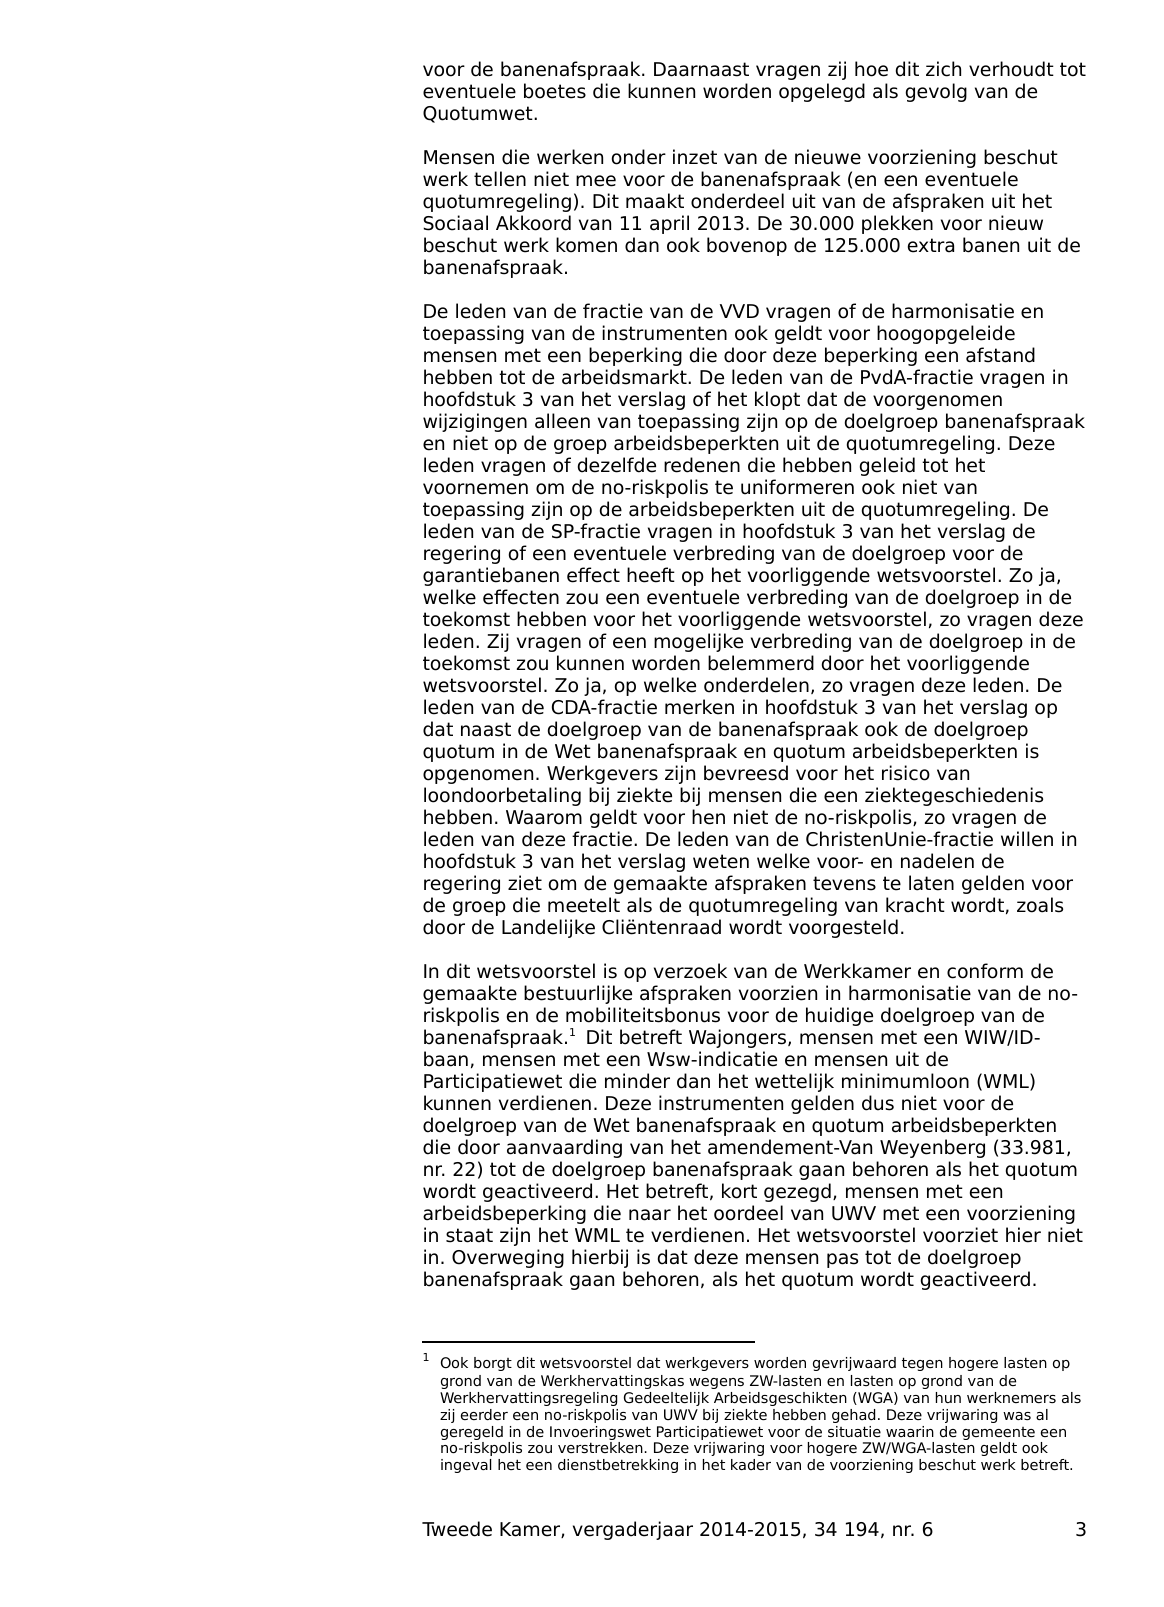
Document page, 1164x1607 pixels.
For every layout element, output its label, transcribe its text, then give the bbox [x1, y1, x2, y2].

text Mensen die werken onder inzet van de nieuwe voorziening beschut werk tellen niet mee voor de banenafspraak (en een eventuele quotumregeling). Dit maakt onderdeel uit van de afspraken uit het Sociaal Akkoord van 11 april 2013. De 30.000 plekken voor nieuw beschut werk komen dan ook bovenop de 125.000 extra banen uit de banenafspraak. [422, 147, 1087, 279]
text De leden van de fractie van de VVD vragen of de harmonisatie en toepassing van de instrumenten ook geldt voor hoogopgeleide mensen met een beperking die door deze beperking een afstand hebben tot de arbeidsmarkt. De leden van de PvdA-fractie vragen in hoofdstuk 3 van het verslag of het klopt dat de voorgenomen wijzigingen alleen van toepassing zijn op de doelgroep banenafspraak en niet op de groep arbeidsbeperkten uit de quotumregeling. Deze leden vragen of dezelfde redenen die hebben geleid tot het voornemen om de no-riskpolis te uniformeren ook niet van toepassing zijn op de arbeidsbeperkten uit de quotumregeling. De leden van de SP-fractie vragen in hoofdstuk 3 van het verslag de regering of een eventuele verbreding van de doelgroep voor de garantiebanen effect heeft op het voorliggende wetsvoorstel. Zo ja, welke effecten zou een eventuele verbreding van de doelgroep in de toekomst hebben voor het voorliggende wetsvoorstel, zo vragen deze leden. Zij vragen of een mogelijke verbreding van de doelgroep in de toekomst zou kunnen worden belemmerd door het voorliggende wetsvoorstel. Zo ja, op welke onderdelen, zo vragen deze leden. De leden van de CDA-fractie merken in hoofdstuk 3 van het verslag op dat naast de doelgroep van de banenafspraak ook de doelgroep quotum in de Wet banenafspraak en quotum arbeidsbeperkten is opgenomen. Werkgevers zijn bevreesd voor het risico van loondoorbetaling bij ziekte bij mensen die een ziektegeschiedenis hebben. Waarom geldt voor hen niet de no-riskpolis, zo vragen de leden van deze fractie. De leden van de ChristenUnie-fractie willen in hoofdstuk 3 van het verslag weten welke voor- en nadelen de regering ziet om de gemaakte afspraken tevens te laten gelden voor de groep die meetelt als de quotumregeling van kracht wordt, zoals door de Landelijke Cliëntenraad wordt voorgesteld. [422, 301, 1087, 939]
text voor de banenafspraak. Daarnaast vragen zij hoe dit zich verhoudt tot eventuele boetes die kunnen worden opgelegd als gevolg van de Quotumwet. [422, 59, 1087, 125]
text In dit wetsvoorstel is op verzoek van de Werkkamer en conform de gemaakte bestuurlijke afspraken voorzien in harmonisatie van de no-riskpolis en de mobiliteitsbonus voor de huidige doelgroep van de banenafspraak. Dit betreft Wajongers, mensen met een WIW/ID-baan, mensen met een Wsw-indicatie en mensen uit de Participatiewet die minder dan het wettelijk minimumloon (WML) kunnen verdienen. Deze instrumenten gelden dus niet voor de doelgroep van de Wet banenafspraak en quotum arbeidsbeperkten die door aanvaarding van het amendement-Van Weyenberg (33.981, nr. 22) tot de doelgroep banenafspraak gaan behoren als het quotum wordt geactiveerd. Het betreft, kort gezegd, mensen met een arbeidsbeperking die naar het oordeel van UWV met een voorziening in staat zijn het WML te verdienen. Het wetsvoorstel voorziet hier niet in. Overweging hierbij is dat deze mensen pas tot de doelgroep banenafspraak gaan behoren, als het quotum wordt geactiveerd. [422, 961, 1087, 1291]
text Ook borgt dit wetsvoorstel dat werkgevers worden gevrijwaard tegen hogere lasten op grond van de Werkhervattingskas wegens ZW-lasten en lasten op grond van de Werkhervattingsregeling Gedeeltelijk Arbeidsgeschikten (WGA) van hun werknemers als zij eerder een no-riskpolis van UWV bij ziekte hebben gehad. Deze vrijwaring was al geregeld in de Invoeringswet Participatiewet voor de situatie waarin de gemeente een no-riskpolis zou verstrekken. Deze vrijwaring voor hogere ZW/WGA-lasten geldt ook ingeval het een dienstbetrekking in het kader van de voorziening beschut werk betreft. [422, 1351, 1087, 1474]
